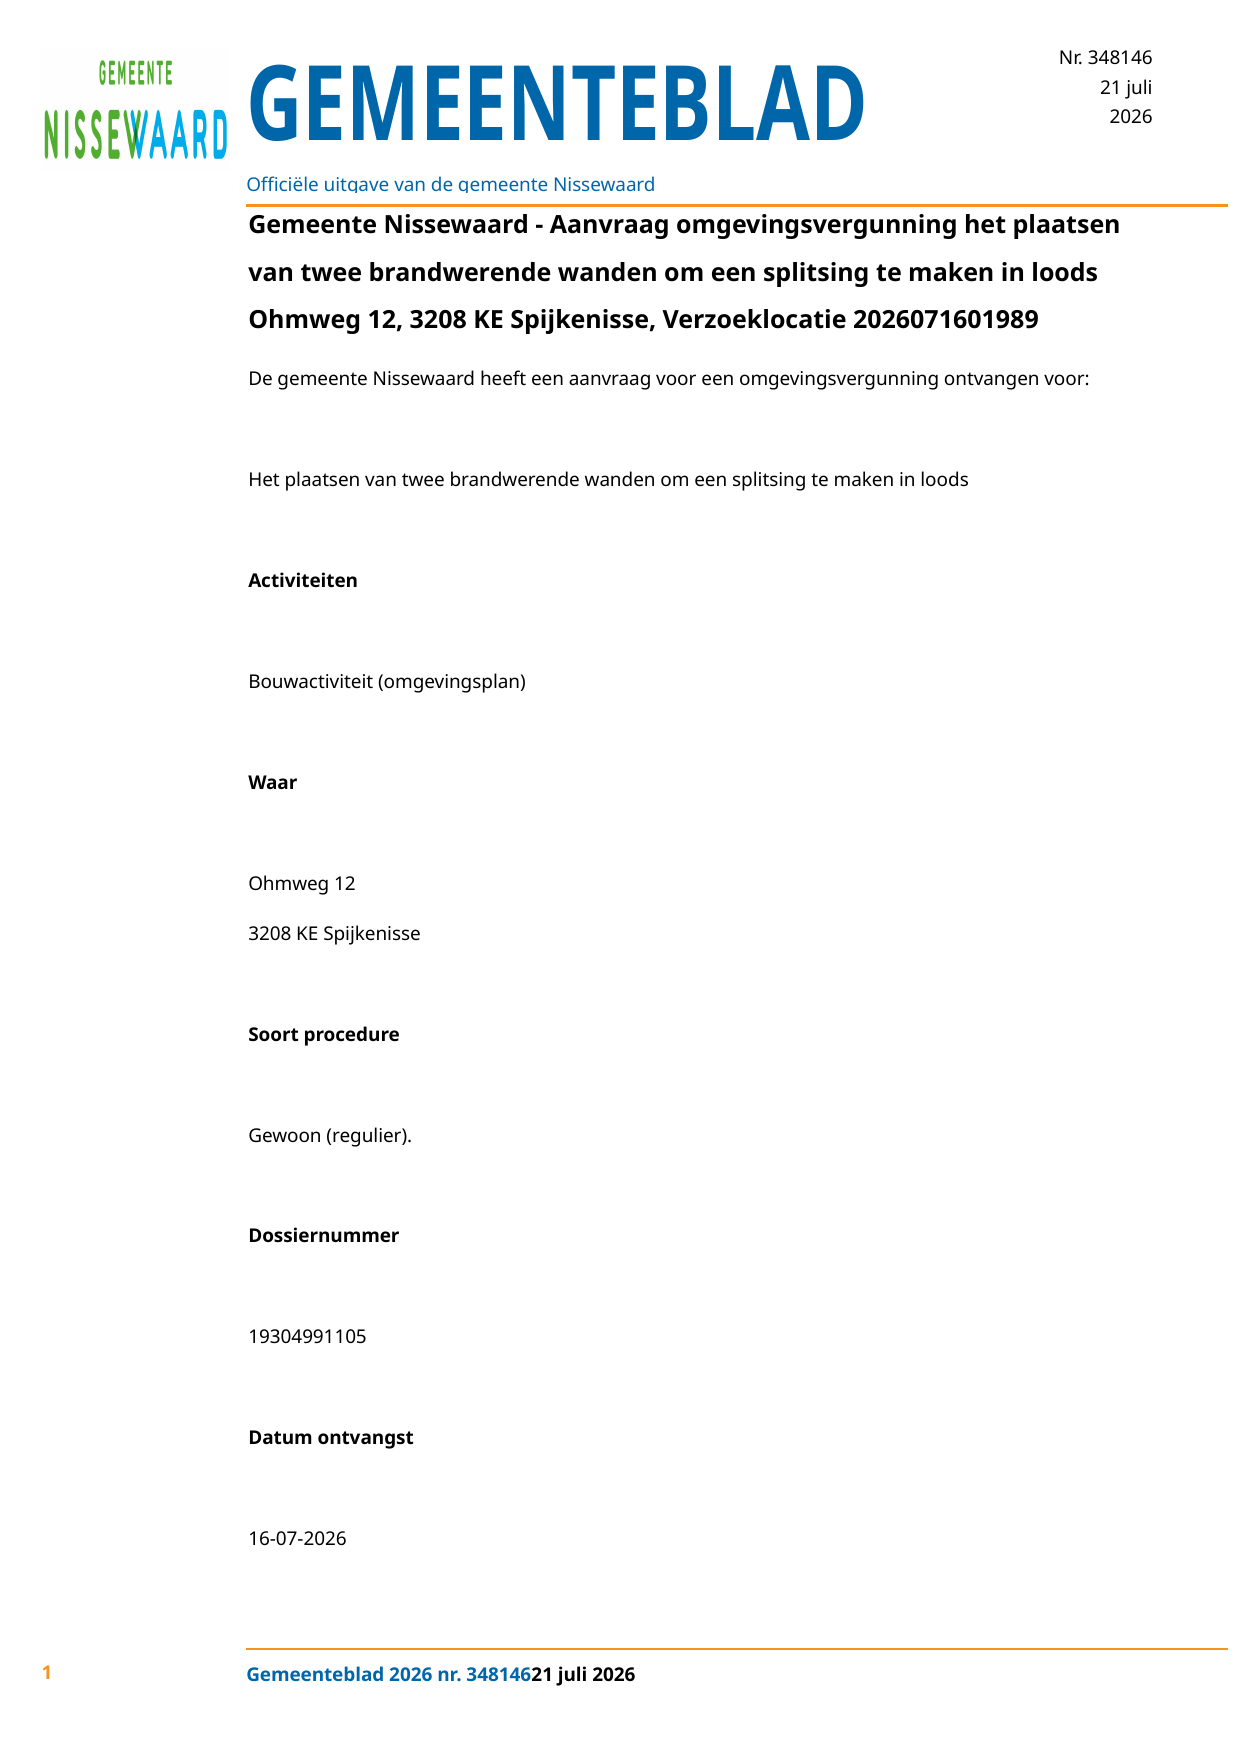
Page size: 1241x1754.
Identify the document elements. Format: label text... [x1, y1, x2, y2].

text De gemeente Nissewaard heeft een aanvraag voor een omgevingsvergunning ontvangen voor: [248, 366, 1152, 391]
text Ohmweg 12 [248, 870, 1152, 895]
text Activiteiten [248, 567, 1152, 593]
text Waar [248, 769, 1152, 794]
text Datum ontvangst [248, 1424, 1152, 1450]
text 19304991105 [248, 1323, 1152, 1349]
text Het plaatsen van twee brandwerende wanden om een splitsing te maken in loods [248, 466, 1152, 492]
text Soort procedure [248, 1021, 1152, 1047]
text 3208 KE Spijkenisse [248, 920, 1152, 946]
text Gemeente Nissewaard - Aanvraag omgevingsvergunning het plaatsen van twee brandwerende wanden om een splitsing te maken in loods Ohmweg 12, 3208 KE Spijkenisse, Verzoeklocatie 2026071601989 [248, 207, 1152, 336]
text Gewoon (regulier). [248, 1122, 1152, 1147]
picture [41, 47, 231, 172]
text Bouwactiviteit (omgevingsplan) [248, 668, 1152, 694]
text Dossiernummer [248, 1223, 1152, 1248]
text 16-07-2026 [248, 1525, 1152, 1551]
